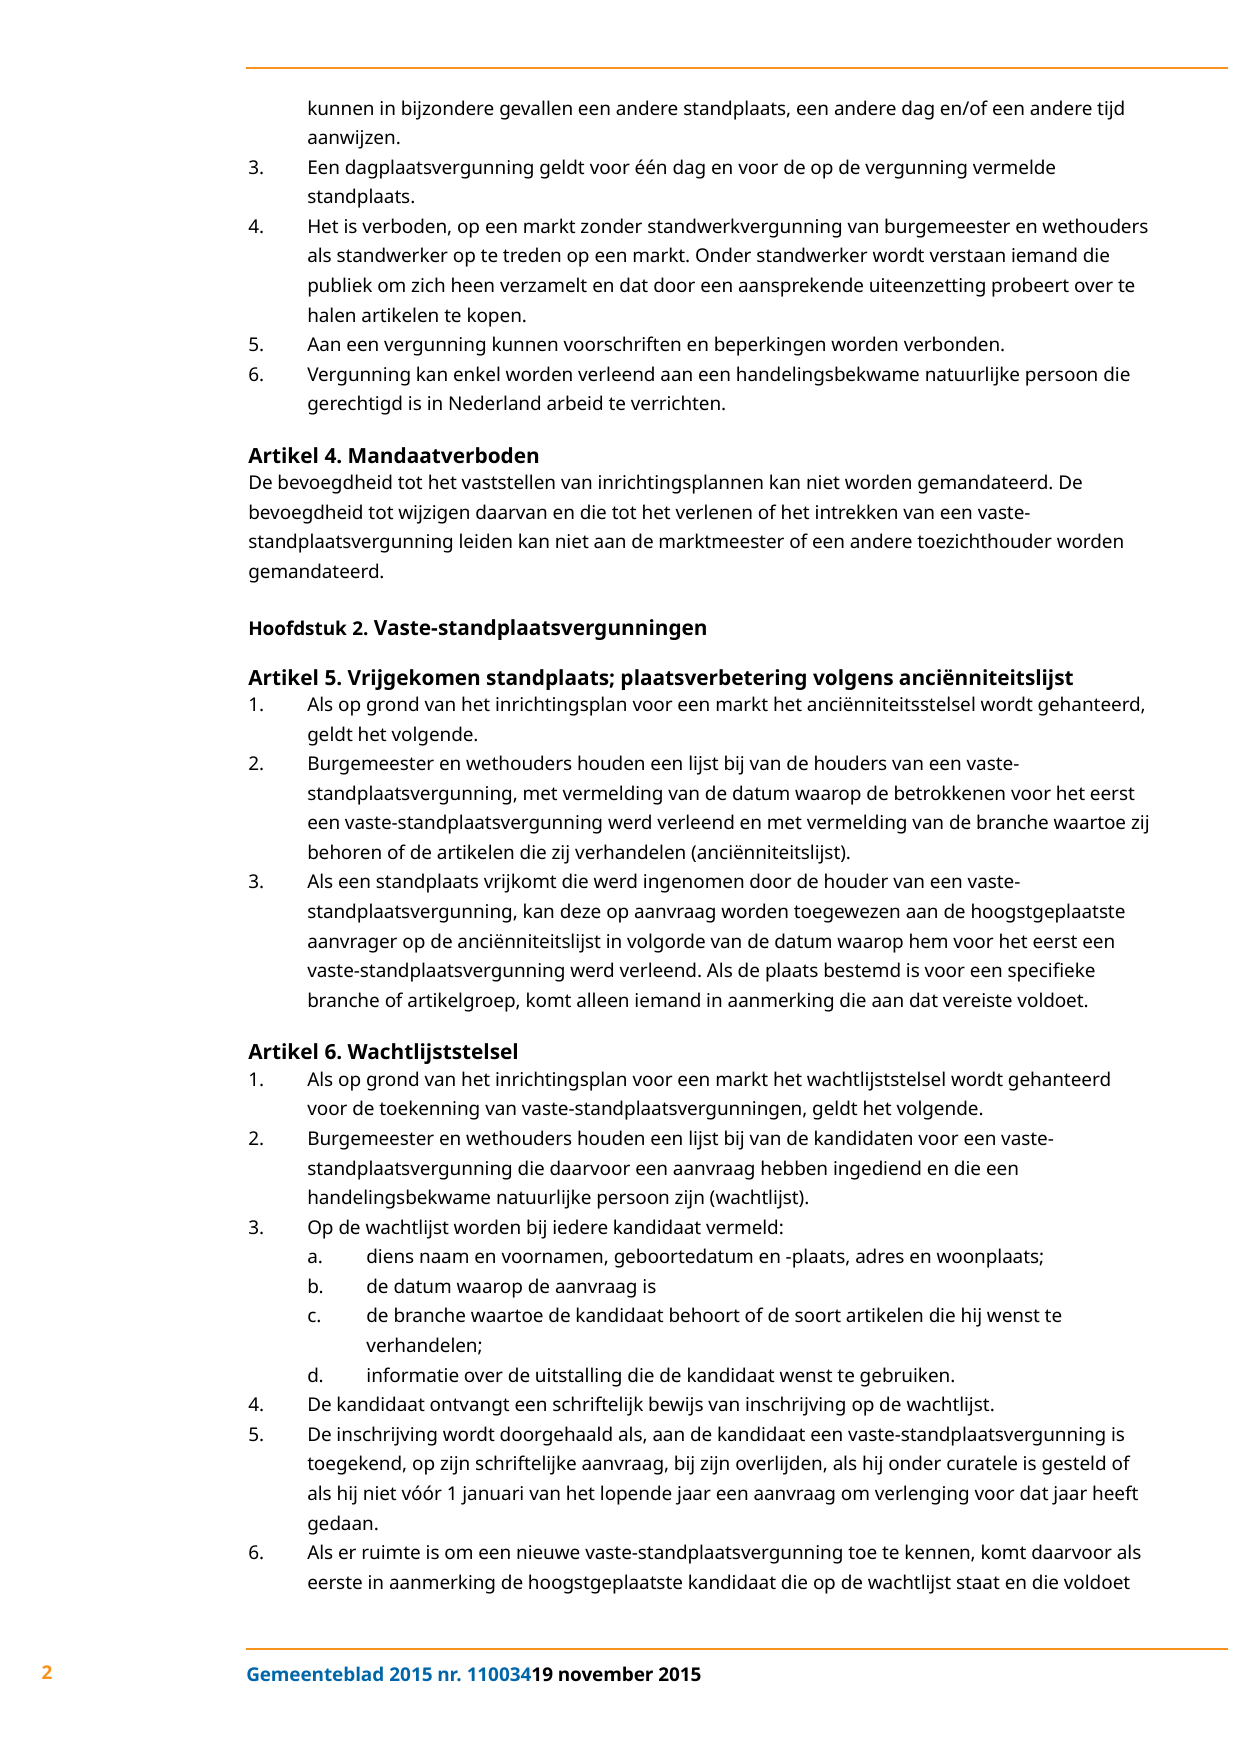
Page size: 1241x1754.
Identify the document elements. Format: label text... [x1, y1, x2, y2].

list Vergunning kan enkel worden verleend aan een handelingsbekwame natuurlijke persoon die gerechtigd is in Nederland arbeid te verrichten. [248, 361, 1152, 416]
text De bevoegdheid tot het vaststellen van inrichtingsplannen kan niet worden gemandateerd. De bevoegdheid tot wijzigen daarvan en die tot het verlenen of het intrekken van een vaste-standplaatsvergunning leiden kan niet aan de marktmeester of een andere toezichthouder worden gemandateerd. [248, 469, 1152, 584]
list Aan een vergunning kunnen voorschriften en beperkingen worden verbonden. [248, 331, 1152, 357]
list Als er ruimte is om een nieuwe vaste-standplaatsvergunning toe te kennen, komt daarvoor als eerste in aanmerking de hoogstgeplaatste kandidaat die op de wachtlijst staat en die voldoet [248, 1539, 1152, 1594]
text Hoofdstuk 2. Vaste-standplaatsvergunningen [248, 613, 1152, 642]
list kunnen in bijzondere gevallen een andere standplaats, een andere dag en/of een andere tijd aanwijzen. [248, 95, 1152, 150]
list Op de wachtlijst worden bij iedere kandidaat vermeld: [248, 1214, 1152, 1239]
picture [41, 47, 231, 172]
list de branche waartoe de kandidaat behoort of de soort artikelen die hij wenst te verhandelen; [307, 1303, 1152, 1358]
list Burgemeester en wethouders houden een lijst bij van de kandidaten voor een vaste-standplaatsvergunning die daarvoor een aanvraag hebben ingediend en die een handelingsbekwame natuurlijke persoon zijn (wachtlijst). [248, 1125, 1152, 1210]
text Artikel 5. Vrijgekomen standplaats; plaatsverbetering volgens anciënniteitslijst [248, 663, 1152, 691]
text Artikel 4. Mandaatverboden [248, 441, 1152, 469]
list Als op grond van het inrichtingsplan voor een markt het anciënniteitsstelsel wordt gehanteerd, geldt het volgende. [248, 691, 1152, 747]
list de datum waarop de aanvraag is [307, 1273, 1152, 1299]
list diens naam en voornamen, geboortedatum en -plaats, adres en woonplaats; [307, 1243, 1152, 1269]
list Het is verboden, op een markt zonder standwerkvergunning van burgemeester en wethouders als standwerker op te treden op een markt. Onder standwerker wordt verstaan iemand die publiek om zich heen verzamelt en dat door een aansprekende uiteenzetting probeert over te halen artikelen te kopen. [248, 213, 1152, 328]
list Burgemeester en wethouders houden een lijst bij van de houders van een vaste-standplaatsvergunning, met vermelding van de datum waarop de betrokkenen voor het eerst een vaste-standplaatsvergunning werd verleend en met vermelding van de branche waartoe zij behoren of de artikelen die zij verhandelen (anciënniteitslijst). [248, 750, 1152, 865]
list Als op grond van het inrichtingsplan voor een markt het wachtlijststelsel wordt gehanteerd voor de toekenning van vaste-standplaatsvergunningen, geldt het volgende. [248, 1066, 1152, 1121]
list informatie over de uitstalling die de kandidaat wenst te gebruiken. [307, 1362, 1152, 1387]
list De inschrijving wordt doorgehaald als, aan de kandidaat een vaste-standplaatsvergunning is toegekend, op zijn schriftelijke aanvraag, bij zijn overlijden, als hij onder curatele is gesteld of als hij niet vóór 1 januari van het lopende jaar een aanvraag om verlenging voor dat jaar heeft gedaan. [248, 1421, 1152, 1535]
text Artikel 6. Wachtlijststelsel [248, 1037, 1152, 1066]
list Een dagplaatsvergunning geldt voor één dag en voor de op de vergunning vermelde standplaats. [248, 154, 1152, 209]
list Als een standplaats vrijkomt die werd ingenomen door de houder van een vaste-standplaatsvergunning, kan deze op aanvraag worden toegewezen aan de hoogstgeplaatste aanvrager op de anciënniteitslijst in volgorde van de datum waarop hem voor het eerst een vaste-standplaatsvergunning werd verleend. Als de plaats bestemd is voor een specifieke branche of artikelgroep, komt alleen iemand in aanmerking die aan dat vereiste voldoet. [248, 869, 1152, 1013]
list De kandidaat ontvangt een schriftelijk bewijs van inschrijving op de wachtlijst. [248, 1391, 1152, 1417]
